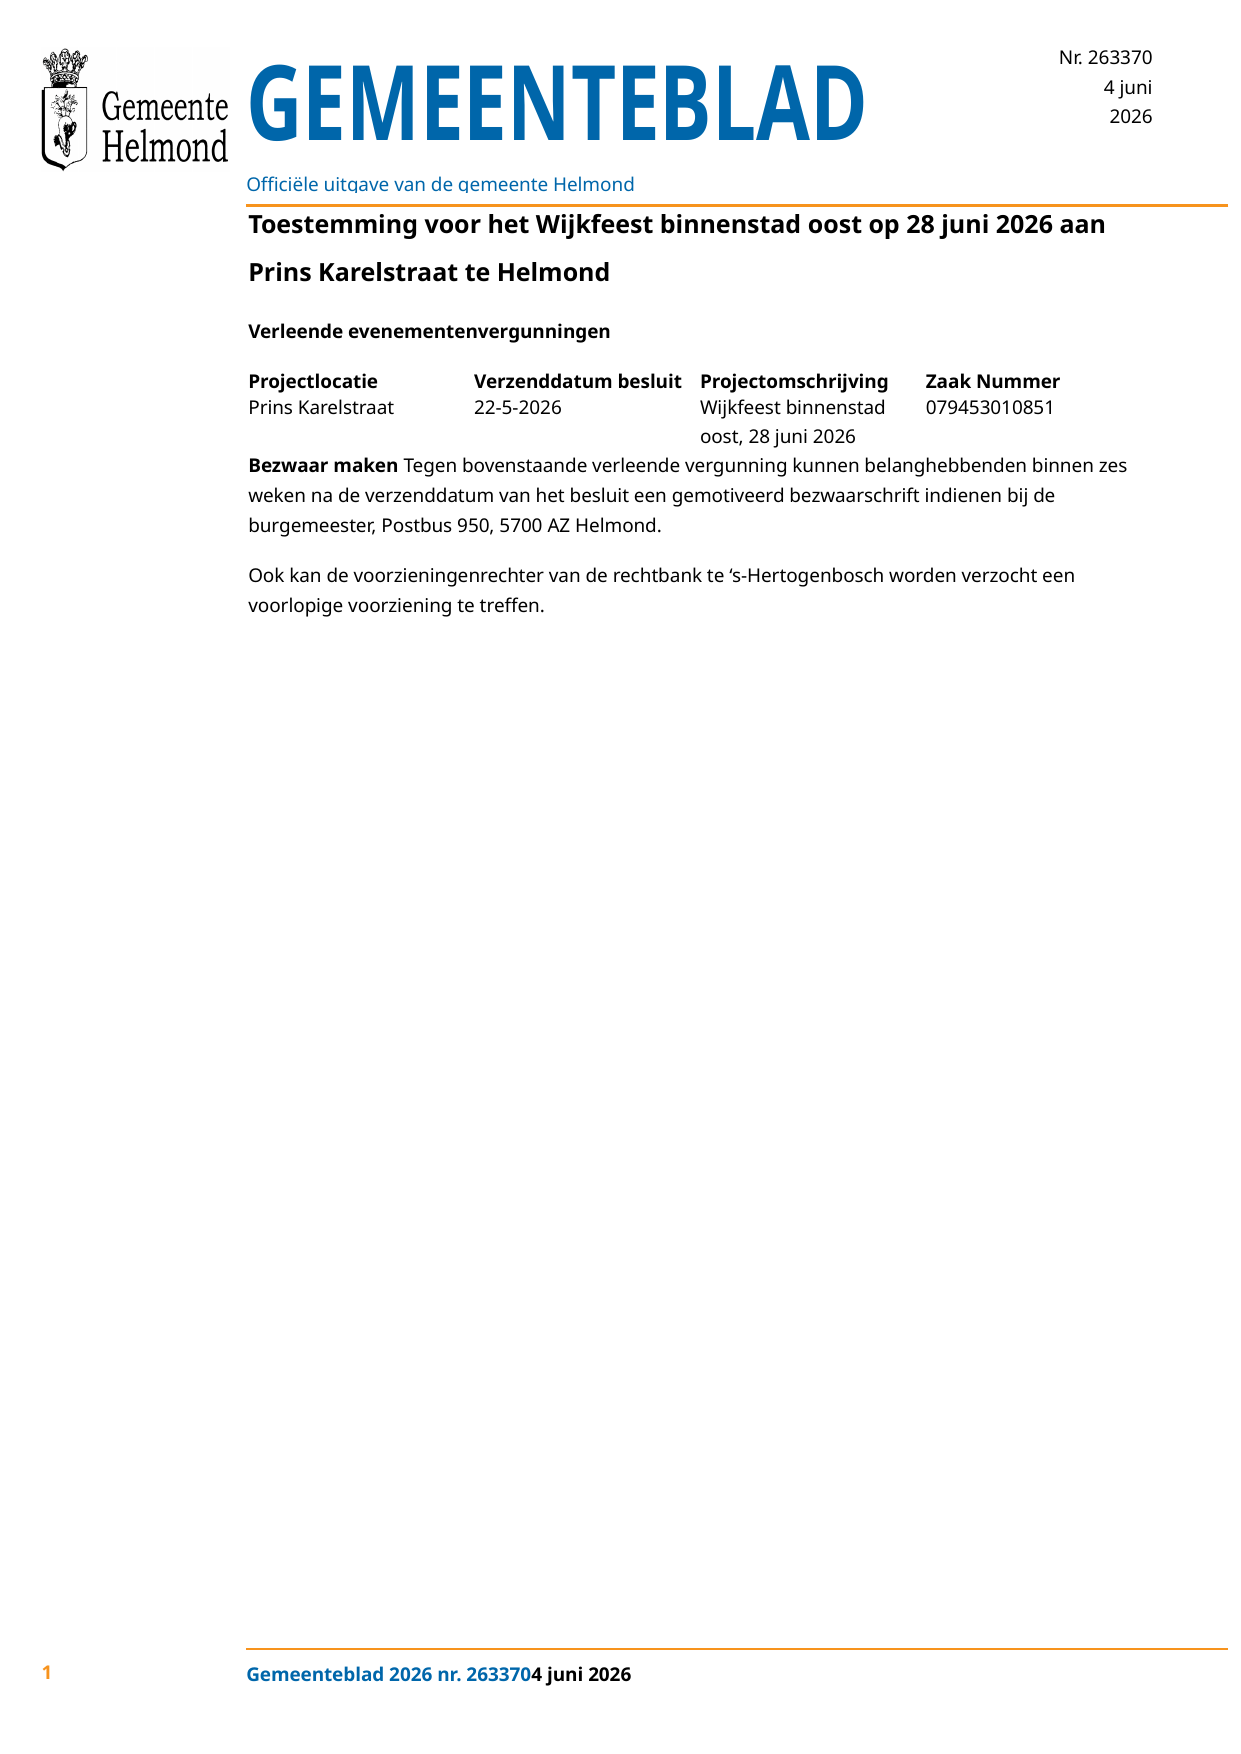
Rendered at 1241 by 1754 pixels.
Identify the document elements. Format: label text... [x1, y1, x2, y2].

table_header Verzenddatum besluit [474, 369, 700, 394]
table_header Zaak Nummer [926, 369, 1152, 394]
text Ook kan de voorzieningenrechter van de rechtbank te ‘s-Hertogenbosch worden verzocht een voorlopige voorziening te treffen. [248, 562, 1152, 618]
table_cell Wijkfeest binnenstad oost, 28 juni 2026 [700, 394, 926, 449]
table_header Projectlocatie [248, 369, 474, 394]
text Bezwaar maken Tegen bovenstaande verleende vergunning kunnen belanghebbenden binnen zes weken na de verzenddatum van het besluit een gemotiveerd bezwaarschrift indienen bij de burgemeester, Postbus 950, 5700 AZ Helmond. [248, 453, 1152, 538]
text Toestemming voor het Wijkfeest binnenstad oost op 28 juni 2026 aan Prins Karelstraat te Helmond [248, 207, 1152, 288]
table_cell 22-5-2026 [474, 394, 700, 449]
table_header Projectomschrijving [700, 369, 926, 394]
picture [41, 47, 231, 172]
table_cell 079453010851 [926, 394, 1152, 449]
table_cell Prins Karelstraat [248, 394, 474, 449]
text Verleende evenementenvergunningen [248, 318, 1152, 344]
